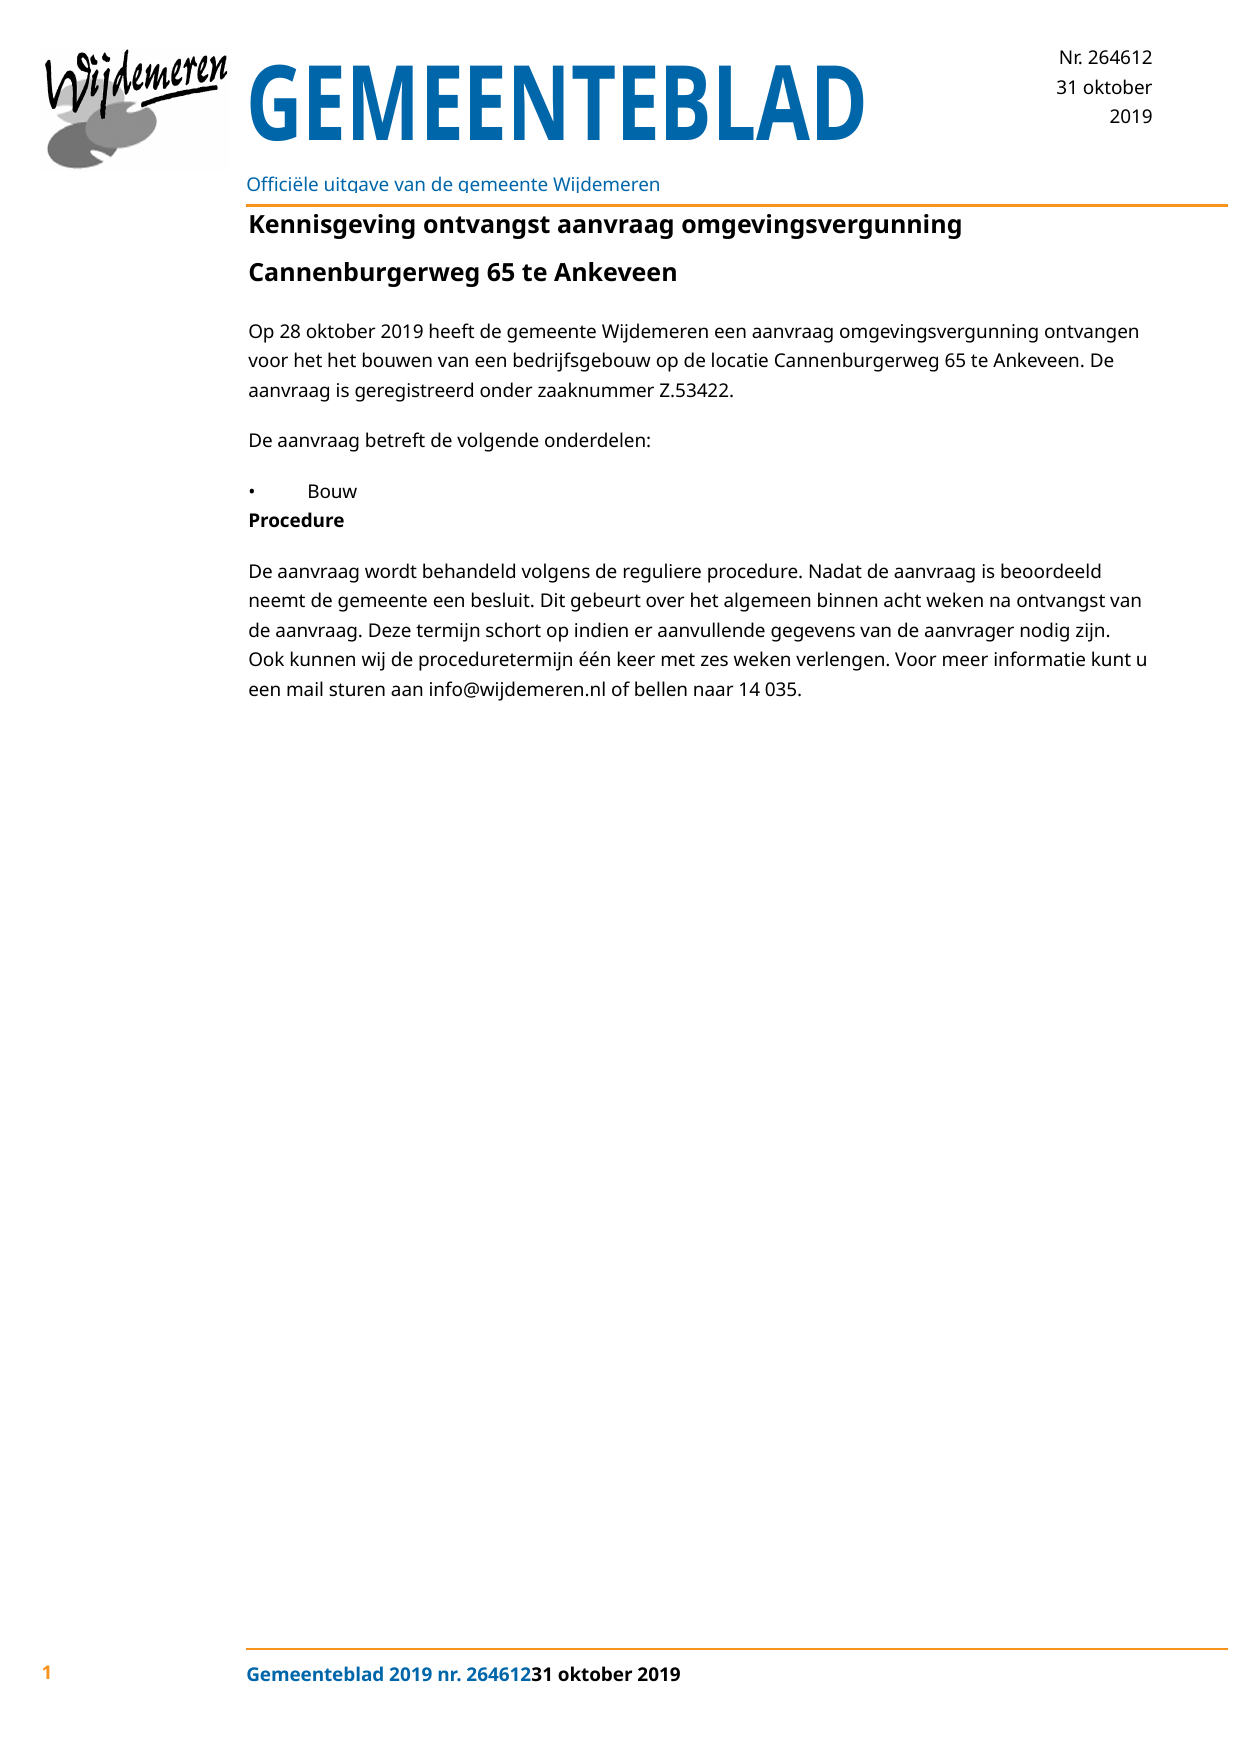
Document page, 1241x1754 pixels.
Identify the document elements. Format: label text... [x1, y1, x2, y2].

picture [41, 47, 231, 172]
list Bouw [248, 478, 1152, 504]
text Kennisgeving ontvangst aanvraag omgevingsvergunning Cannenburgerweg 65 te Ankeveen [248, 207, 1152, 288]
text Op 28 oktober 2019 heeft de gemeente Wijdemeren een aanvraag omgevingsvergunning ontvangen voor het het bouwen van een bedrijfsgebouw op de locatie Cannenburgerweg 65 te Ankeveen. De aanvraag is geregistreerd onder zaaknummer Z.53422. [248, 318, 1152, 403]
text De aanvraag wordt behandeld volgens de reguliere procedure. Nadat de aanvraag is beoordeeld neemt de gemeente een besluit. Dit gebeurt over het algemeen binnen acht weken na ontvangst van de aanvraag. Deze termijn schort op indien er aanvullende gegevens van de aanvrager nodig zijn. Ook kunnen wij de proceduretermijn één keer met zes weken verlengen. Voor meer informatie kunt u een mail sturen aan info@wijdemeren.nl of bellen naar 14 035. [248, 558, 1152, 702]
text De aanvraag betreft de volgende onderdelen: [248, 427, 1152, 453]
text Procedure [248, 507, 1152, 533]
